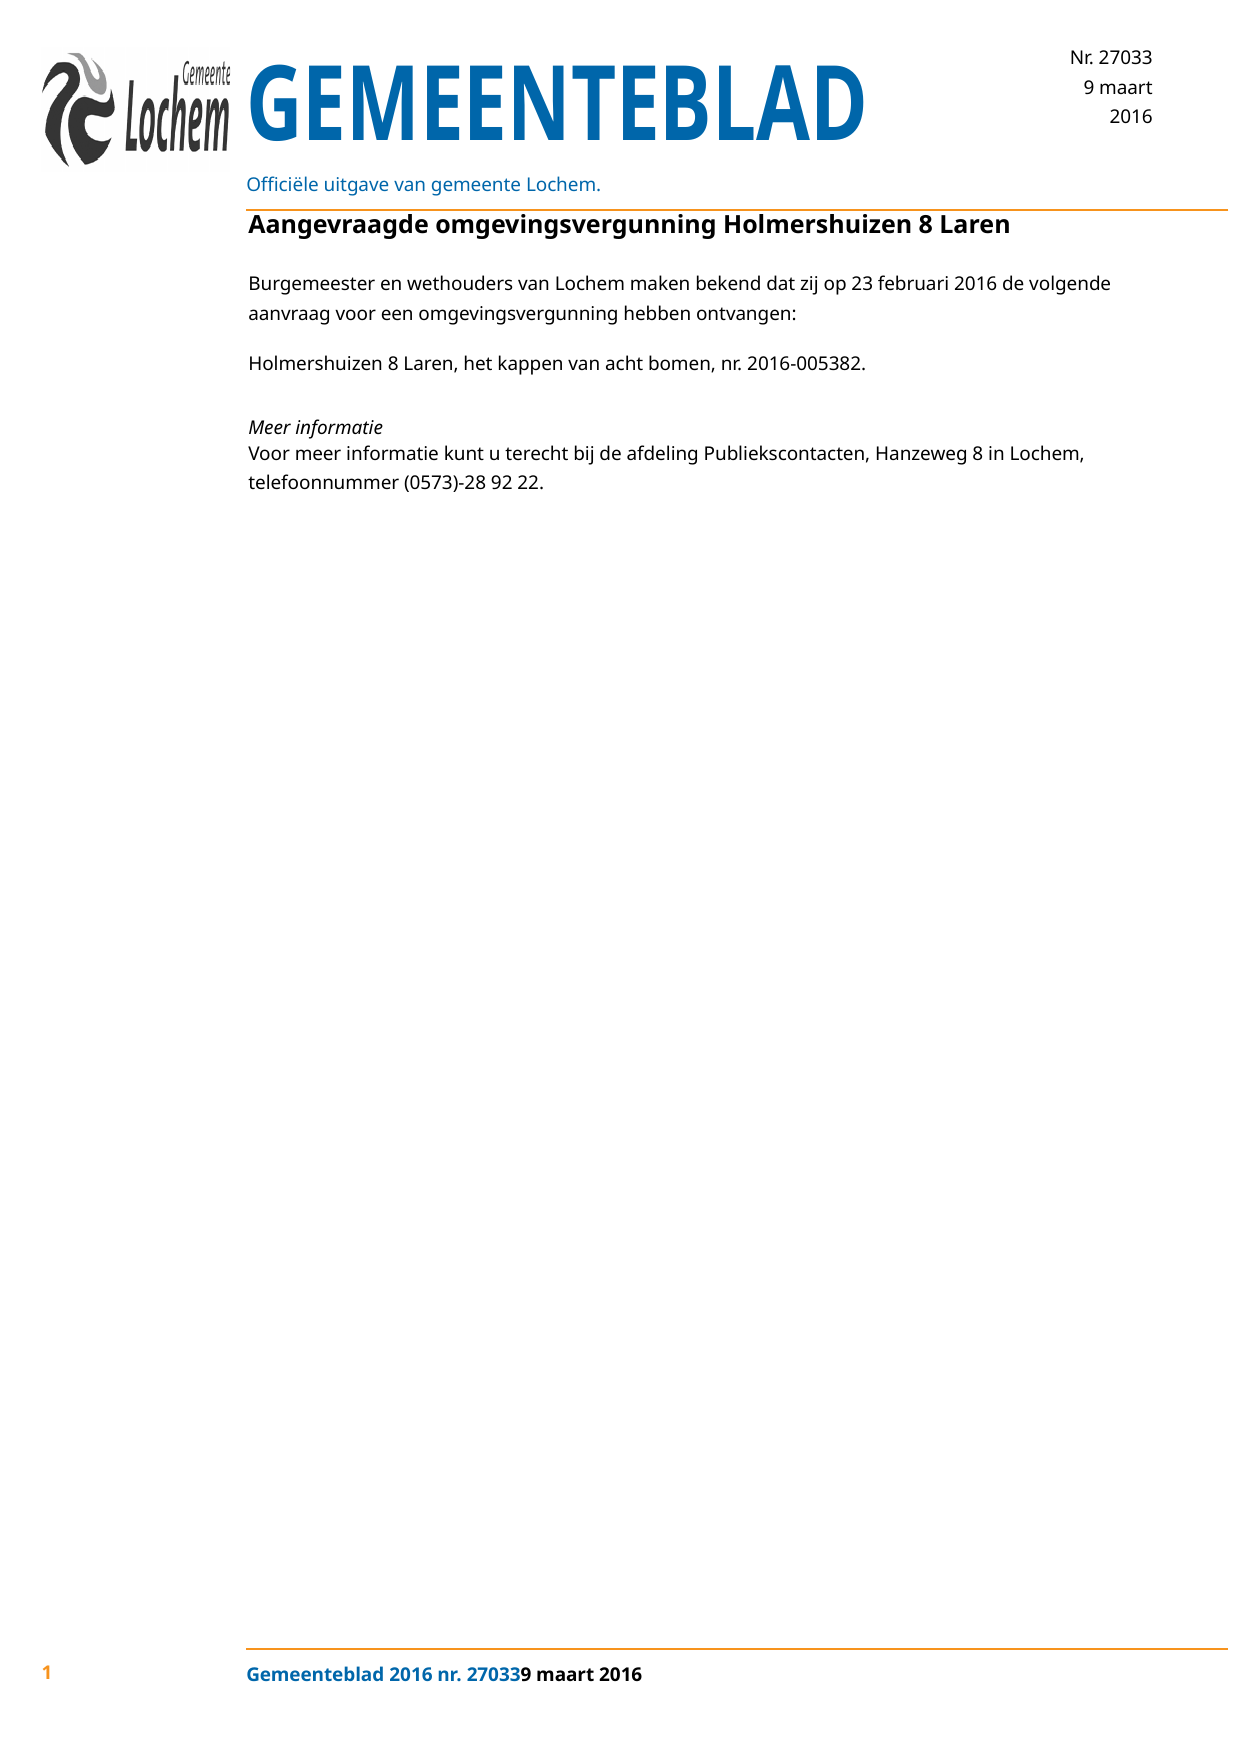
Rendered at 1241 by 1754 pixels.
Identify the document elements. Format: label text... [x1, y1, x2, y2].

picture [41, 47, 231, 172]
text Holmershuizen 8 Laren, het kappen van acht bomen, nr. 2016-005382. [248, 350, 1152, 376]
text Burgemeester en wethouders van Lochem maken bekend dat zij op 23 februari 2016 de volgende aanvraag voor een omgevingsvergunning hebben ontvangen: [248, 270, 1152, 326]
text Meer informatie [248, 414, 1152, 440]
text Aangevraagde omgevingsvergunning Holmershuizen 8 Laren [248, 211, 1152, 241]
text Voor meer informatie kunt u terecht bij de afdeling Publiekscontacten, Hanzeweg 8 in Lochem, telefoonnummer (0573)-28 92 22. [248, 440, 1152, 495]
